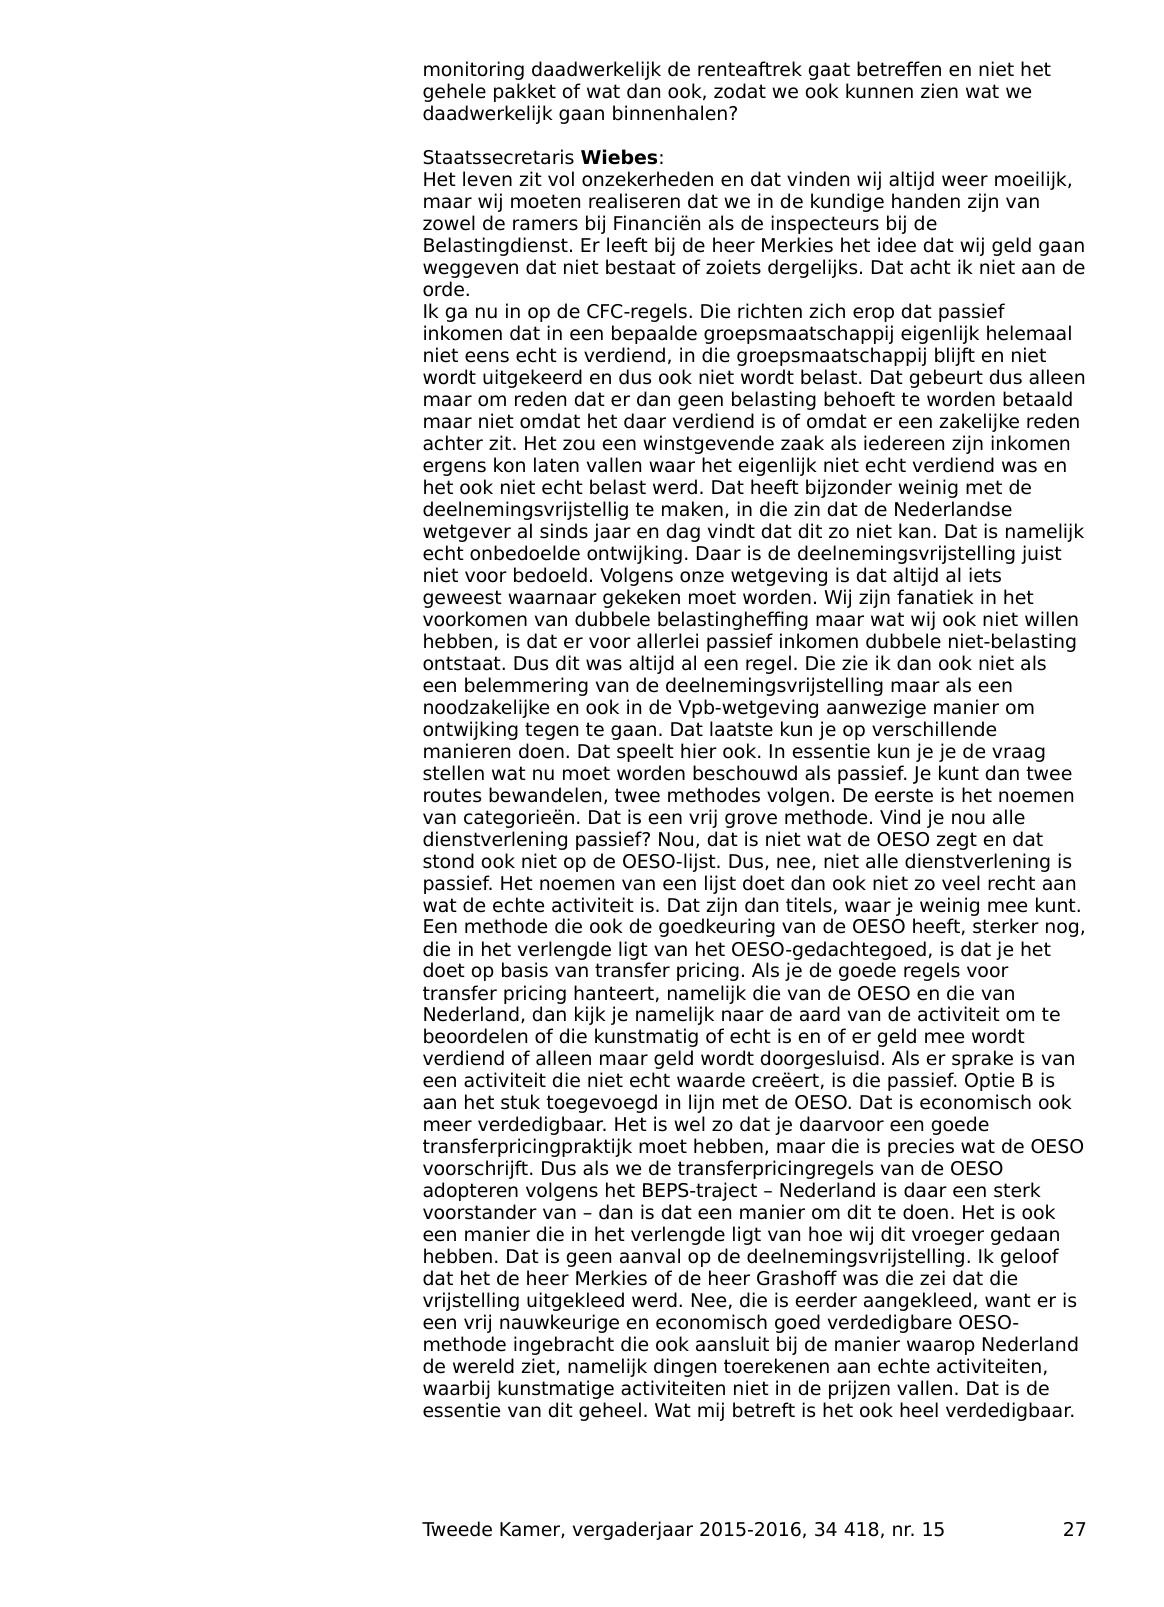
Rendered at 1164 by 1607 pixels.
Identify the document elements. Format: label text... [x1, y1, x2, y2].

text Een methode die ook de goedkeuring van de OESO heeft, sterker nog, die in het verlengde ligt van het OESO-gedachtegoed, is dat je het doet op basis van transfer pricing. Als je de goede regels voor transfer pricing hanteert, namelijk die van de OESO en die van Nederland, dan kijk je namelijk naar de aard van de activiteit om te beoordelen of die kunstmatig of echt is en of er geld mee wordt verdiend of alleen maar geld wordt doorgesluisd. Als er sprake is van een activiteit die niet echt waarde creëert, is die passief. Optie B is aan het stuk toegevoegd in lijn met de OESO. Dat is economisch ook meer verdedigbaar. Het is wel zo dat je daarvoor een goede transferpricingpraktijk moet hebben, maar die is precies wat de OESO voorschrijft. Dus als we de transferpricingregels van de OESO adopteren volgens het BEPS-traject – Nederland is daar een sterk voorstander van – dan is dat een manier om dit te doen. Het is ook een manier die in het verlengde ligt van hoe wij dit vroeger gedaan hebben. Dat is geen aanval op de deelnemingsvrijstelling. Ik geloof dat het de heer Merkies of de heer Grashoff was die zei dat die vrijstelling uitgekleed werd. Nee, die is eerder aangekleed, want er is een vrij nauwkeurige en economisch goed verdedigbare OESO-methode ingebracht die ook aansluit bij de manier waarop Nederland de wereld ziet, namelijk dingen toerekenen aan echte activiteiten, waarbij kunstmatige activiteiten niet in de prijzen vallen. Dat is de essentie van dit geheel. Wat mij betreft is het ook heel verdedigbaar. [422, 916, 1087, 1422]
text monitoring daadwerkelijk de renteaftrek gaat betreffen en niet het gehele pakket of wat dan ook, zodat we ook kunnen zien wat we daadwerkelijk gaan binnenhalen? [422, 59, 1087, 125]
text Ik ga nu in op de CFC-regels. Die richten zich erop dat passief inkomen dat in een bepaalde groepsmaatschappij eigenlijk helemaal niet eens echt is verdiend, in die groepsmaatschappij blijft en niet wordt uitgekeerd en dus ook niet wordt belast. Dat gebeurt dus alleen maar om reden dat er dan geen belasting behoeft te worden betaald maar niet omdat het daar verdiend is of omdat er een zakelijke reden achter zit. Het zou een winstgevende zaak als iedereen zijn inkomen ergens kon laten vallen waar het eigenlijk niet echt verdiend was en het ook niet echt belast werd. Dat heeft bijzonder weinig met de deelnemingsvrijstellig te maken, in die zin dat de Nederlandse wetgever al sinds jaar en dag vindt dat dit zo niet kan. Dat is namelijk echt onbedoelde ontwijking. Daar is de deelnemingsvrijstelling juist niet voor bedoeld. Volgens onze wetgeving is dat altijd al iets geweest waarnaar gekeken moet worden. Wij zijn fanatiek in het voorkomen van dubbele belastingheffing maar wat wij ook niet willen hebben, is dat er voor allerlei passief inkomen dubbele niet-belasting ontstaat. Dus dit was altijd al een regel. Die zie ik dan ook niet als een belemmering van de deelnemingsvrijstelling maar als een noodzakelijke en ook in de Vpb-wetgeving aanwezige manier om ontwijking tegen te gaan. Dat laatste kun je op verschillende manieren doen. Dat speelt hier ook. In essentie kun je je de vraag stellen wat nu moet worden beschouwd als passief. Je kunt dan twee routes bewandelen, twee methodes volgen. De eerste is het noemen van categorieën. Dat is een vrij grove methode. Vind je nou alle dienstverlening passief? Nou, dat is niet wat de OESO zegt en dat stond ook niet op de OESO-lijst. Dus, nee, niet alle dienstverlening is passief. Het noemen van een lijst doet dan ook niet zo veel recht aan wat de echte activiteit is. Dat zijn dan titels, waar je weinig mee kunt. [422, 301, 1087, 916]
text Het leven zit vol onzekerheden en dat vinden wij altijd weer moeilijk, maar wij moeten realiseren dat we in de kundige handen zijn van zowel de ramers bij Financiën als de inspecteurs bij de Belastingdienst. Er leeft bij de heer Merkies het idee dat wij geld gaan weggeven dat niet bestaat of zoiets dergelijks. Dat acht ik niet aan de orde. [422, 169, 1087, 301]
text Staatssecretaris Wiebes: [422, 147, 1087, 169]
